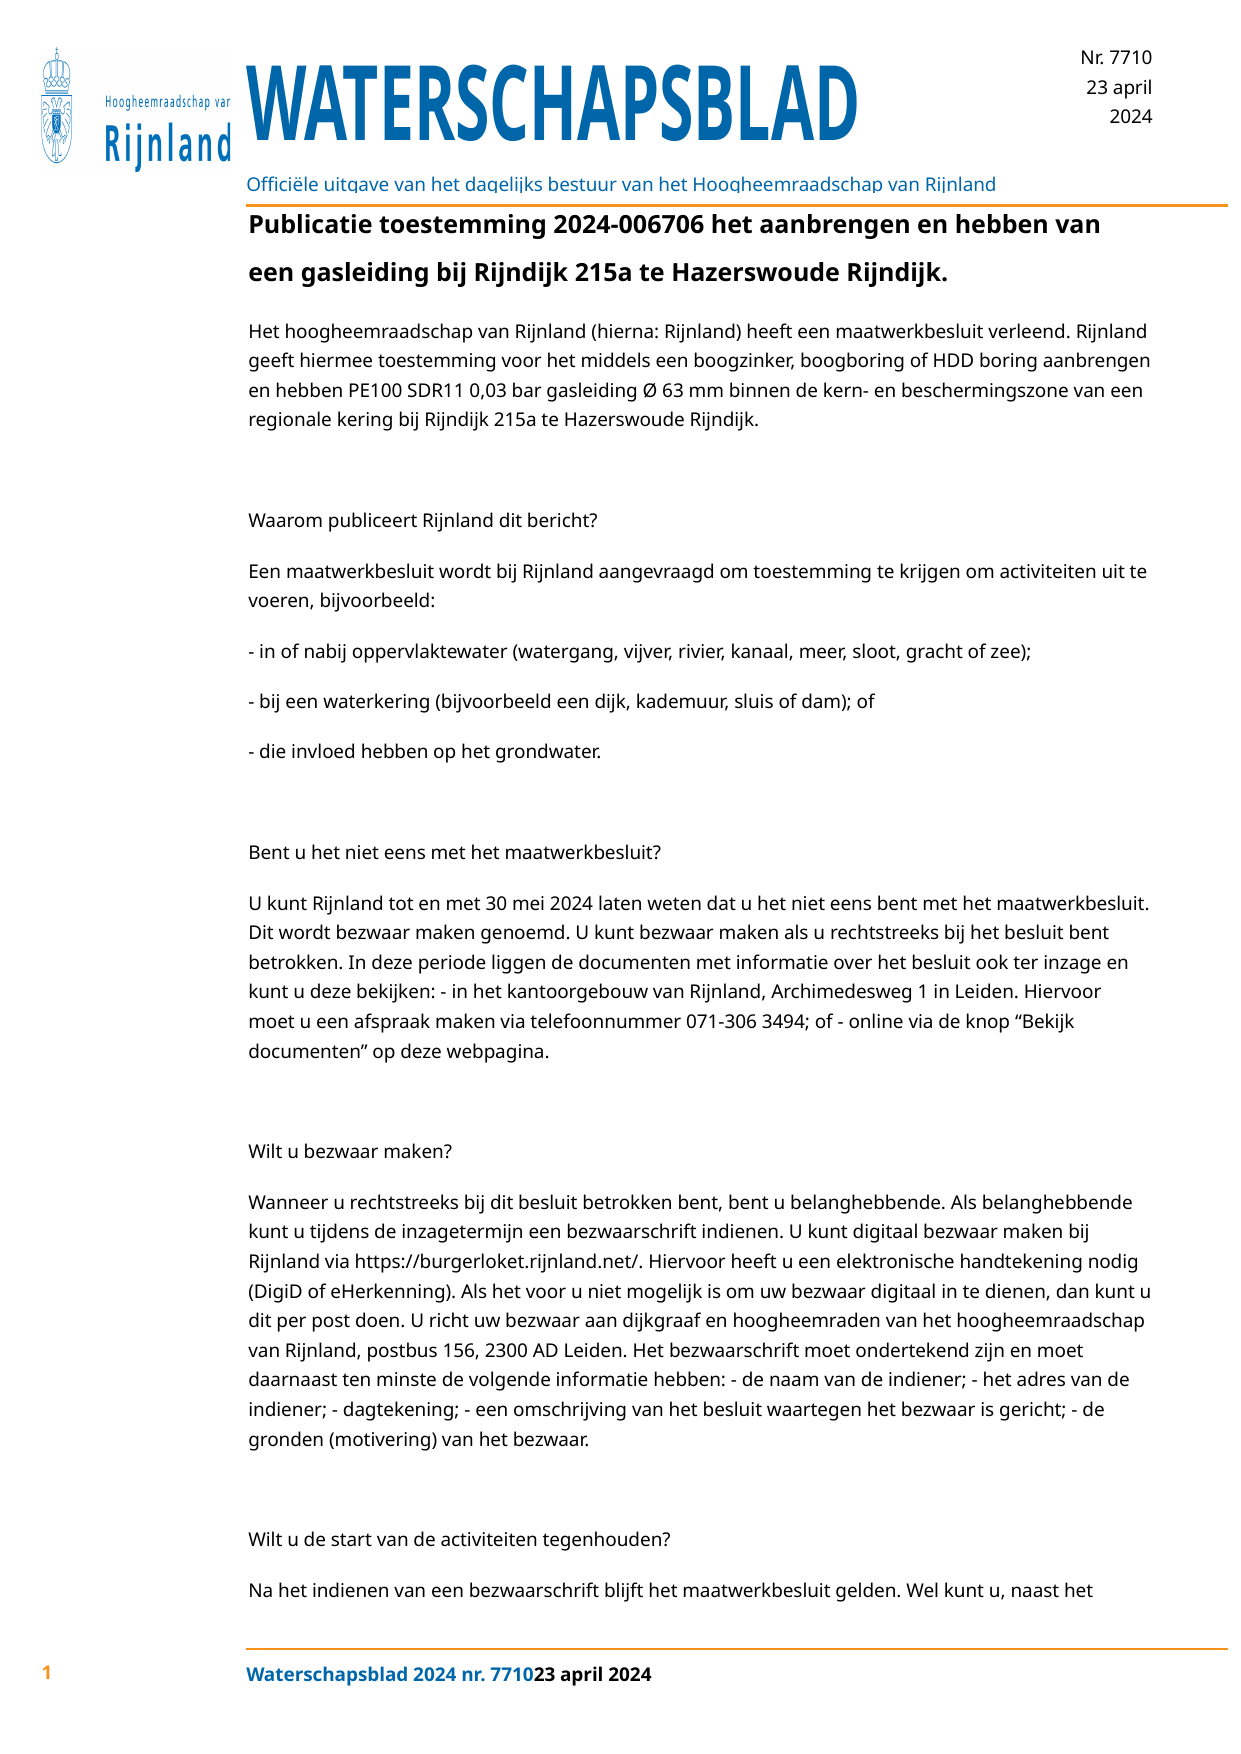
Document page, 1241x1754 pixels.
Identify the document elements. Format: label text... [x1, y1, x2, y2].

text Wilt u de start van de activiteiten tegenhouden? [248, 1527, 1152, 1552]
text U kunt Rijnland tot en met 30 mei 2024 laten weten dat u het niet eens bent met het maatwerkbesluit. Dit wordt bezwaar maken genoemd. U kunt bezwaar maken als u rechtstreeks bij het besluit bent betrokken. In deze periode liggen de documenten met informatie over het besluit ook ter inzage en kunt u deze bekijken: - in het kantoorgebouw van Rijnland, Archimedesweg 1 in Leiden. Hiervoor moet u een afspraak maken via telefoonnummer 071-306 3494; of - online via de knop “Bekijk documenten” op deze webpagina. [248, 890, 1152, 1064]
text Een maatwerkbesluit wordt bij Rijnland aangevraagd om toestemming te krijgen om activiteiten uit te voeren, bijvoorbeeld: [248, 558, 1152, 613]
text Publicatie toestemming 2024-006706 het aanbrengen en hebben van een gasleiding bij Rijndijk 215a te Hazerswoude Rijndijk. [248, 207, 1152, 288]
text Na het indienen van een bezwaarschrift blijft het maatwerkbesluit gelden. Wel kunt u, naast het [248, 1577, 1152, 1603]
text - bij een waterkering (bijvoorbeeld een dijk, kademuur, sluis of dam); of [248, 688, 1152, 714]
picture [41, 47, 231, 172]
text Wanneer u rechtstreeks bij dit besluit betrokken bent, bent u belanghebbende. Als belanghebbende kunt u tijdens de inzagetermijn een bezwaarschrift indienen. U kunt digitaal bezwaar maken bij Rijnland via https://burgerloket.rijnland.net/. Hiervoor heeft u een elektronische handtekening nodig (DigiD of eHerkenning). Als het voor u niet mogelijk is om uw bezwaar digitaal in te dienen, dan kunt u dit per post doen. U richt uw bezwaar aan dijkgraaf en hoogheemraden van het hoogheemraadschap van Rijnland, postbus 156, 2300 AD Leiden. Het bezwaarschrift moet ondertekend zijn en moet daarnaast ten minste de volgende informatie hebben: - de naam van de indiener; - het adres van de indiener; - dagtekening; - een omschrijving van het besluit waartegen het bezwaar is gericht; - de gronden (motivering) van het bezwaar. [248, 1189, 1152, 1452]
text - die invloed hebben op het grondwater. [248, 739, 1152, 764]
text Waarom publiceert Rijnland dit bericht? [248, 507, 1152, 533]
text Bent u het niet eens met het maatwerkbesluit? [248, 839, 1152, 865]
text Het hoogheemraadschap van Rijnland (hierna: Rijnland) heeft een maatwerkbesluit verleend. Rijnland geeft hiermee toestemming voor het middels een boogzinker, boogboring of HDD boring aanbrengen en hebben PE100 SDR11 0,03 bar gasleiding Ø 63 mm binnen de kern- en beschermingszone van een regionale kering bij Rijndijk 215a te Hazerswoude Rijndijk. [248, 318, 1152, 432]
text Wilt u bezwaar maken? [248, 1139, 1152, 1164]
text - in of nabij oppervlaktewater (watergang, vijver, rivier, kanaal, meer, sloot, gracht of zee); [248, 638, 1152, 664]
